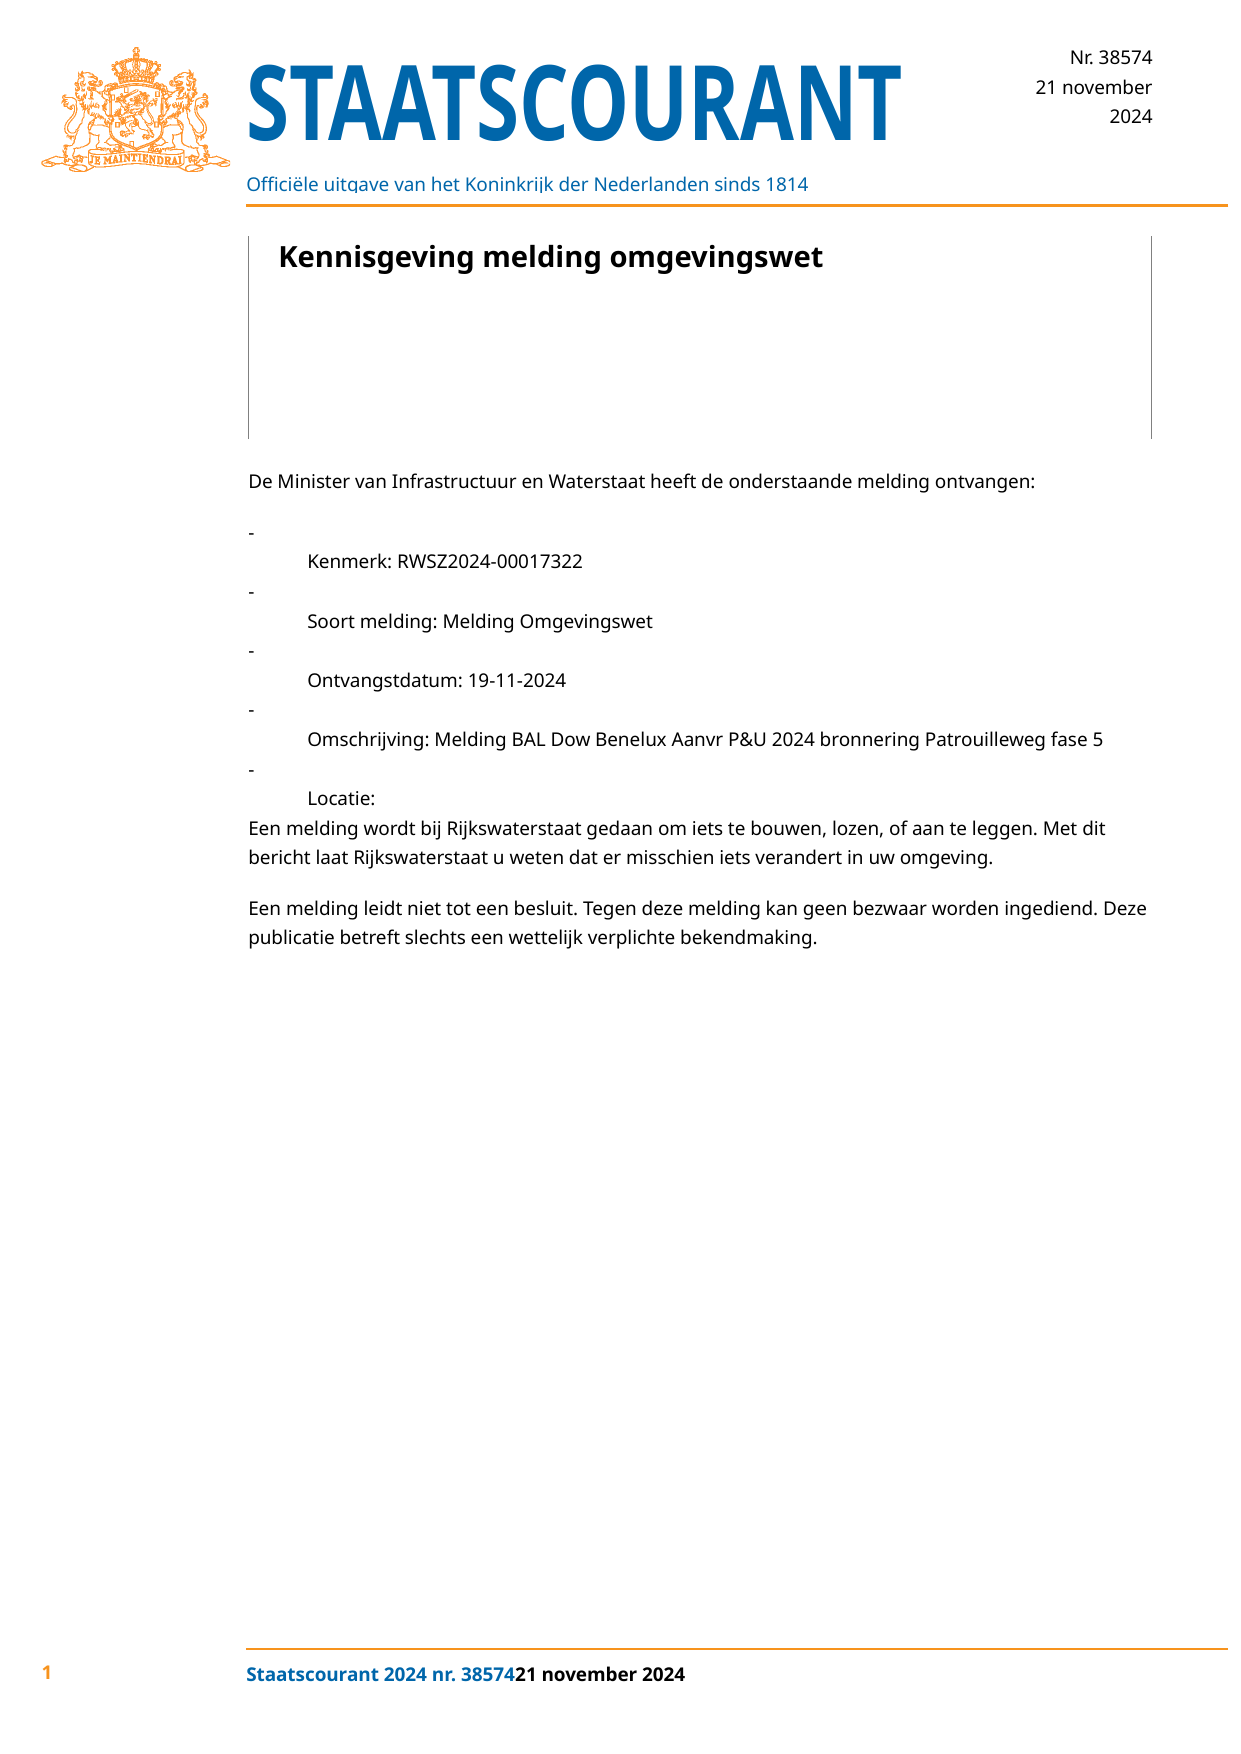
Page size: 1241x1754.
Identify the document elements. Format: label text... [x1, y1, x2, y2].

table_header [850, 414, 1151, 439]
table_header Kennisgeving melding omgevingswet [249, 236, 850, 439]
picture [912, 236, 1090, 414]
text De Minister van Infrastructuur en Waterstaat heeft de onderstaande melding ontvangen: [248, 469, 1152, 494]
list Soort melding: Melding Omgevingswet [248, 608, 1152, 633]
table_header [1090, 236, 1151, 413]
list Locatie: [248, 785, 1152, 811]
list Kenmerk: RWSZ2024-00017322 [248, 549, 1152, 574]
list Ontvangstdatum: 19-11-2024 [248, 667, 1152, 693]
picture [41, 47, 231, 172]
text Een melding leidt niet tot een besluit. Tegen deze melding kan geen bezwaar worden ingediend. Deze publicatie betreft slechts een wettelijk verplichte bekendmaking. [248, 895, 1152, 950]
table_header [850, 236, 912, 413]
list Omschrijving: Melding BAL Dow Benelux Aanvr P&U 2024 bronnering Patrouilleweg fase 5 [248, 726, 1152, 752]
text Een melding wordt bij Rijkswaterstaat gedaan om iets te bouwen, lozen, of aan te leggen. Met dit bericht laat Rijkswaterstaat u weten dat er misschien iets verandert in uw omgeving. [248, 815, 1152, 870]
